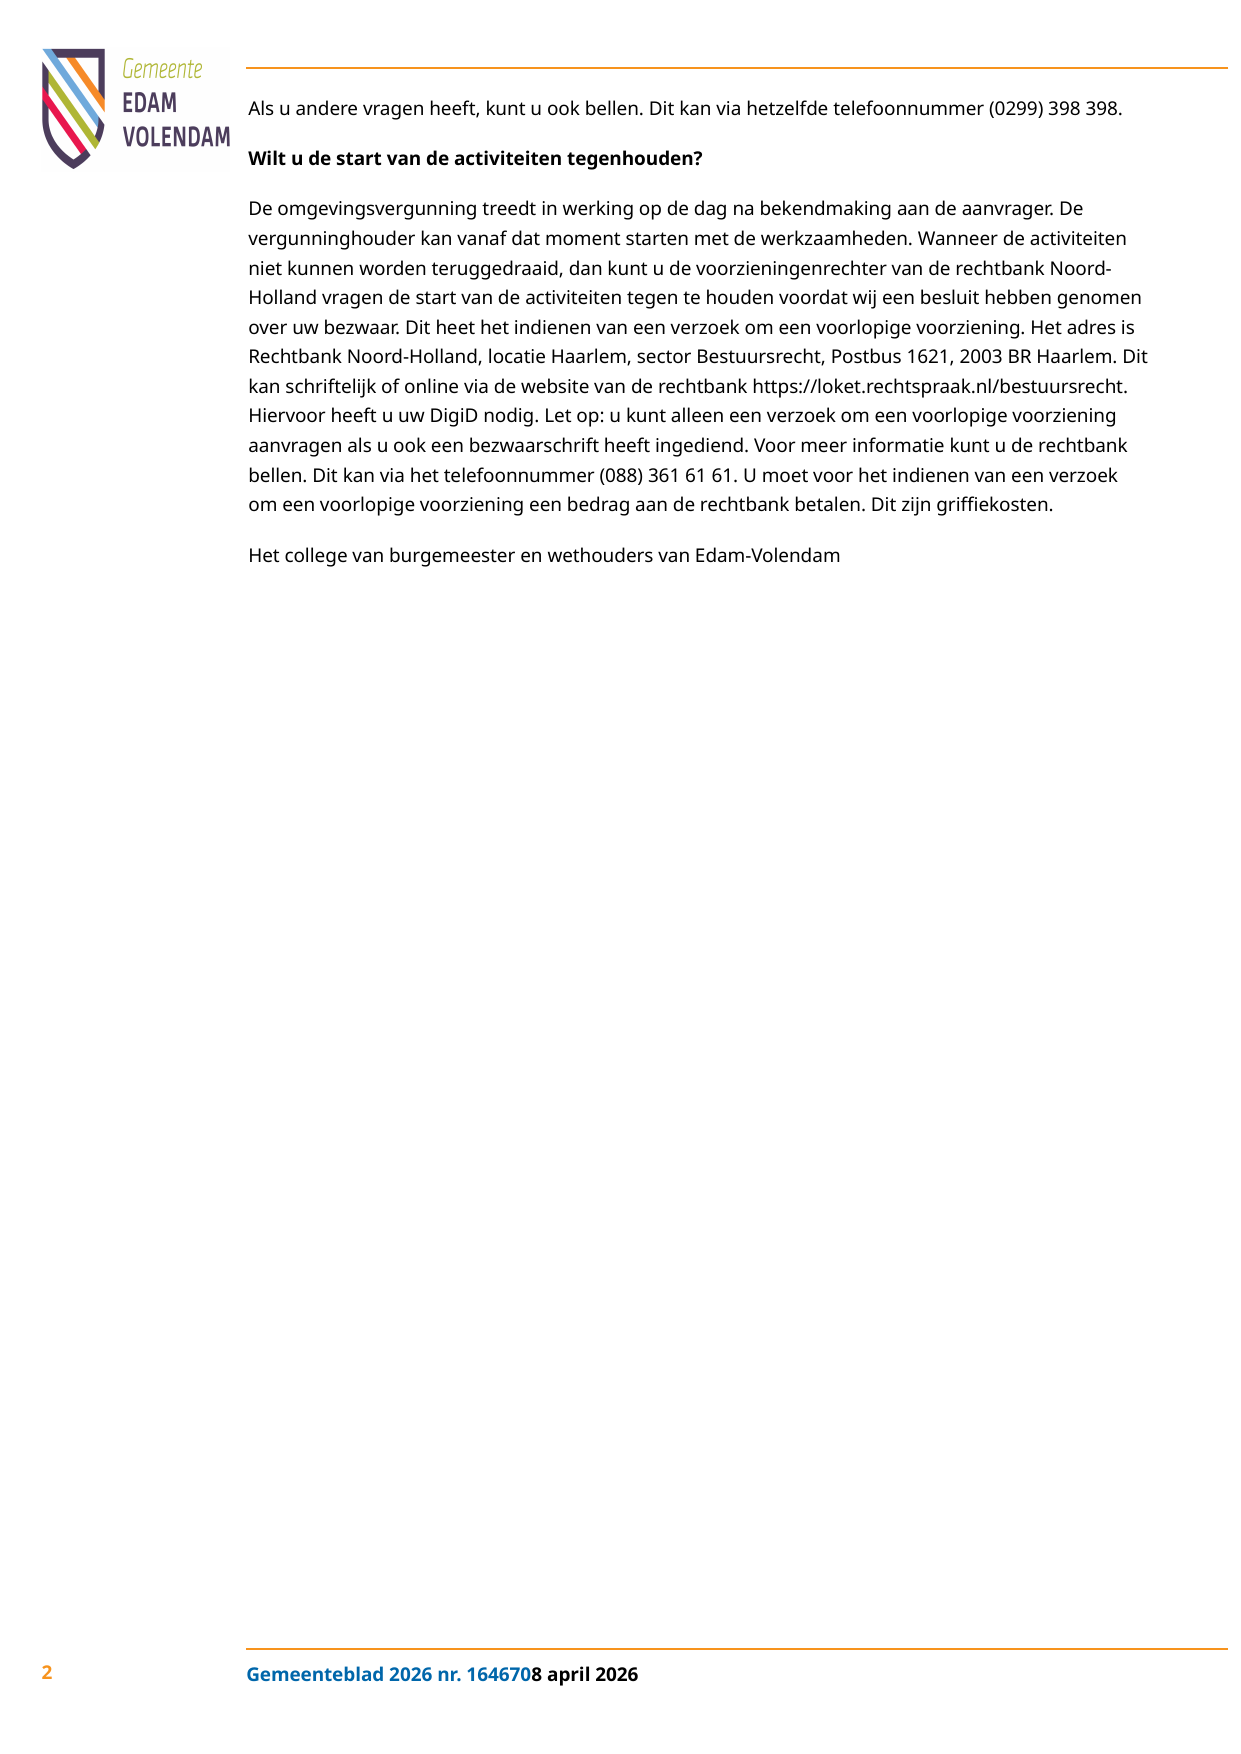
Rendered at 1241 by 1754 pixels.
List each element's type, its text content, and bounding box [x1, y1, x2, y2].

text De omgevingsvergunning treedt in werking op de dag na bekendmaking aan de aanvrager. De vergunninghouder kan vanaf dat moment starten met de werkzaamheden. Wanneer de activiteiten niet kunnen worden teruggedraaid, dan kunt u de voorzieningenrechter van de rechtbank Noord-Holland vragen de start van de activiteiten tegen te houden voordat wij een besluit hebben genomen over uw bezwaar. Dit heet het indienen van een verzoek om een voorlopige voorziening. Het adres is Rechtbank Noord-Holland, locatie Haarlem, sector Bestuursrecht, Postbus 1621, 2003 BR Haarlem. Dit kan schriftelijk of online via de website van de rechtbank https://loket.rechtspraak.nl/bestuursrecht. Hiervoor heeft u uw DigiD nodig. Let op: u kunt alleen een verzoek om een voorlopige voorziening aanvragen als u ook een bezwaarschrift heeft ingediend. Voor meer informatie kunt u de rechtbank bellen. Dit kan via het telefoonnummer (088) 361 61 61. U moet voor het indienen van een verzoek om een voorlopige voorziening een bedrag aan de rechtbank betalen. Dit zijn griffiekosten. [248, 196, 1152, 517]
text Wilt u de start van de activiteiten tegenhouden? [248, 145, 1152, 171]
text Als u andere vragen heeft, kunt u ook bellen. Dit kan via hetzelfde telefoonnummer (0299) 398 398. [248, 95, 1152, 121]
picture [41, 47, 231, 172]
text Het college van burgemeester en wethouders van Edam-Volendam [248, 542, 1152, 568]
